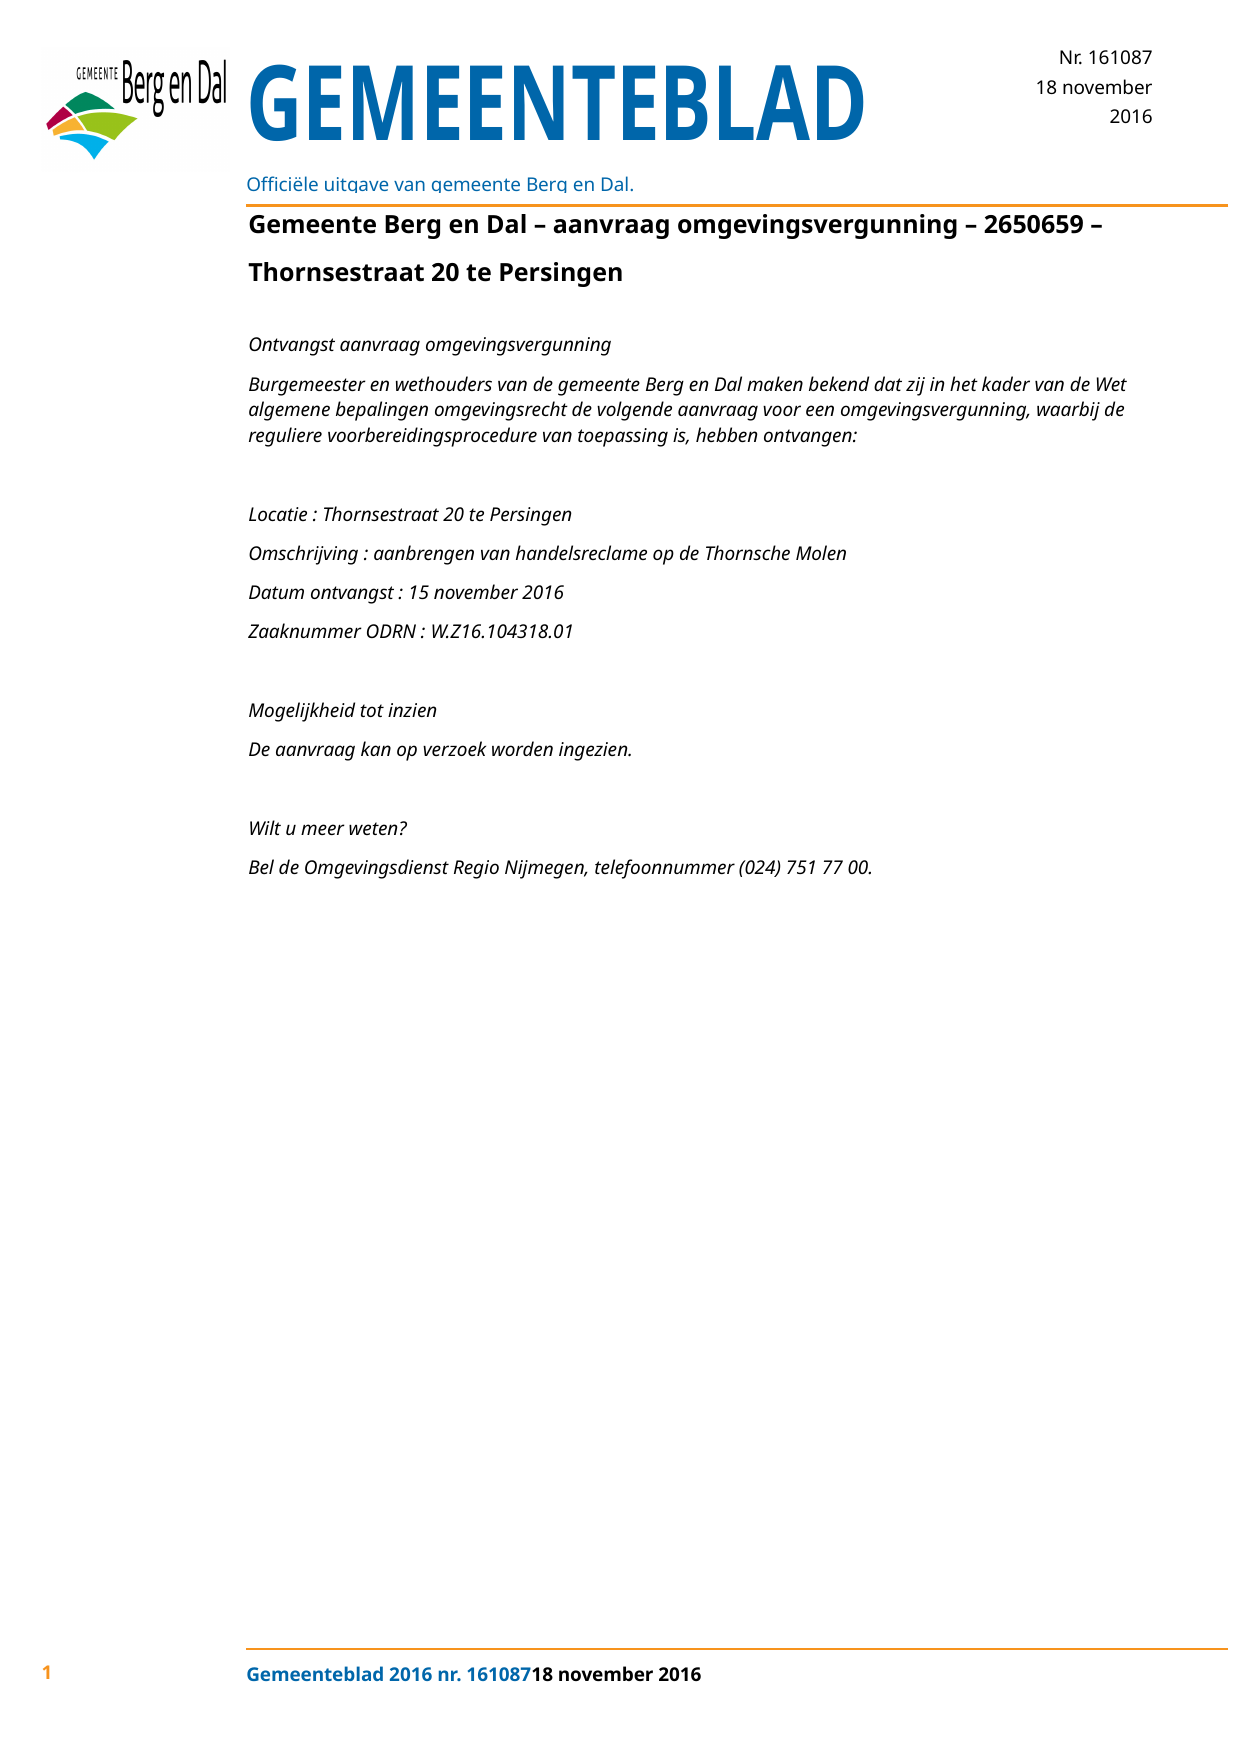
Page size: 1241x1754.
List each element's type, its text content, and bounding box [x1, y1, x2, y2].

text Zaaknummer ODRN : W.Z16.104318.01 [248, 618, 1152, 644]
text Wilt u meer weten? [248, 815, 1152, 841]
picture [41, 47, 231, 172]
text Datum ontvangst : 15 november 2016 [248, 579, 1152, 605]
text De aanvraag kan op verzoek worden ingezien. [248, 736, 1152, 762]
text Locatie : Thornsestraat 20 te Persingen [248, 501, 1152, 526]
text Burgemeester en wethouders van de gemeente Berg en Dal maken bekend dat zij in het kader van de Wet algemene bepalingen omgevingsrecht de volgende aanvraag voor een omgevingsvergunning, waarbij de reguliere voorbereidingsprocedure van toepassing is, hebben ontvangen: [248, 371, 1152, 448]
text Bel de Omgevingsdienst Regio Nijmegen, telefoonnummer (024) 751 77 00. [248, 854, 1152, 880]
text Omschrijving : aanbrengen van handelsreclame op de Thornsche Molen [248, 540, 1152, 566]
text Ontvangst aanvraag omgevingsvergunning [248, 331, 1152, 357]
text Gemeente Berg en Dal – aanvraag omgevingsvergunning – 2650659 – Thornsestraat 20 te Persingen [248, 207, 1152, 288]
text Mogelijkheid tot inzien [248, 697, 1152, 723]
